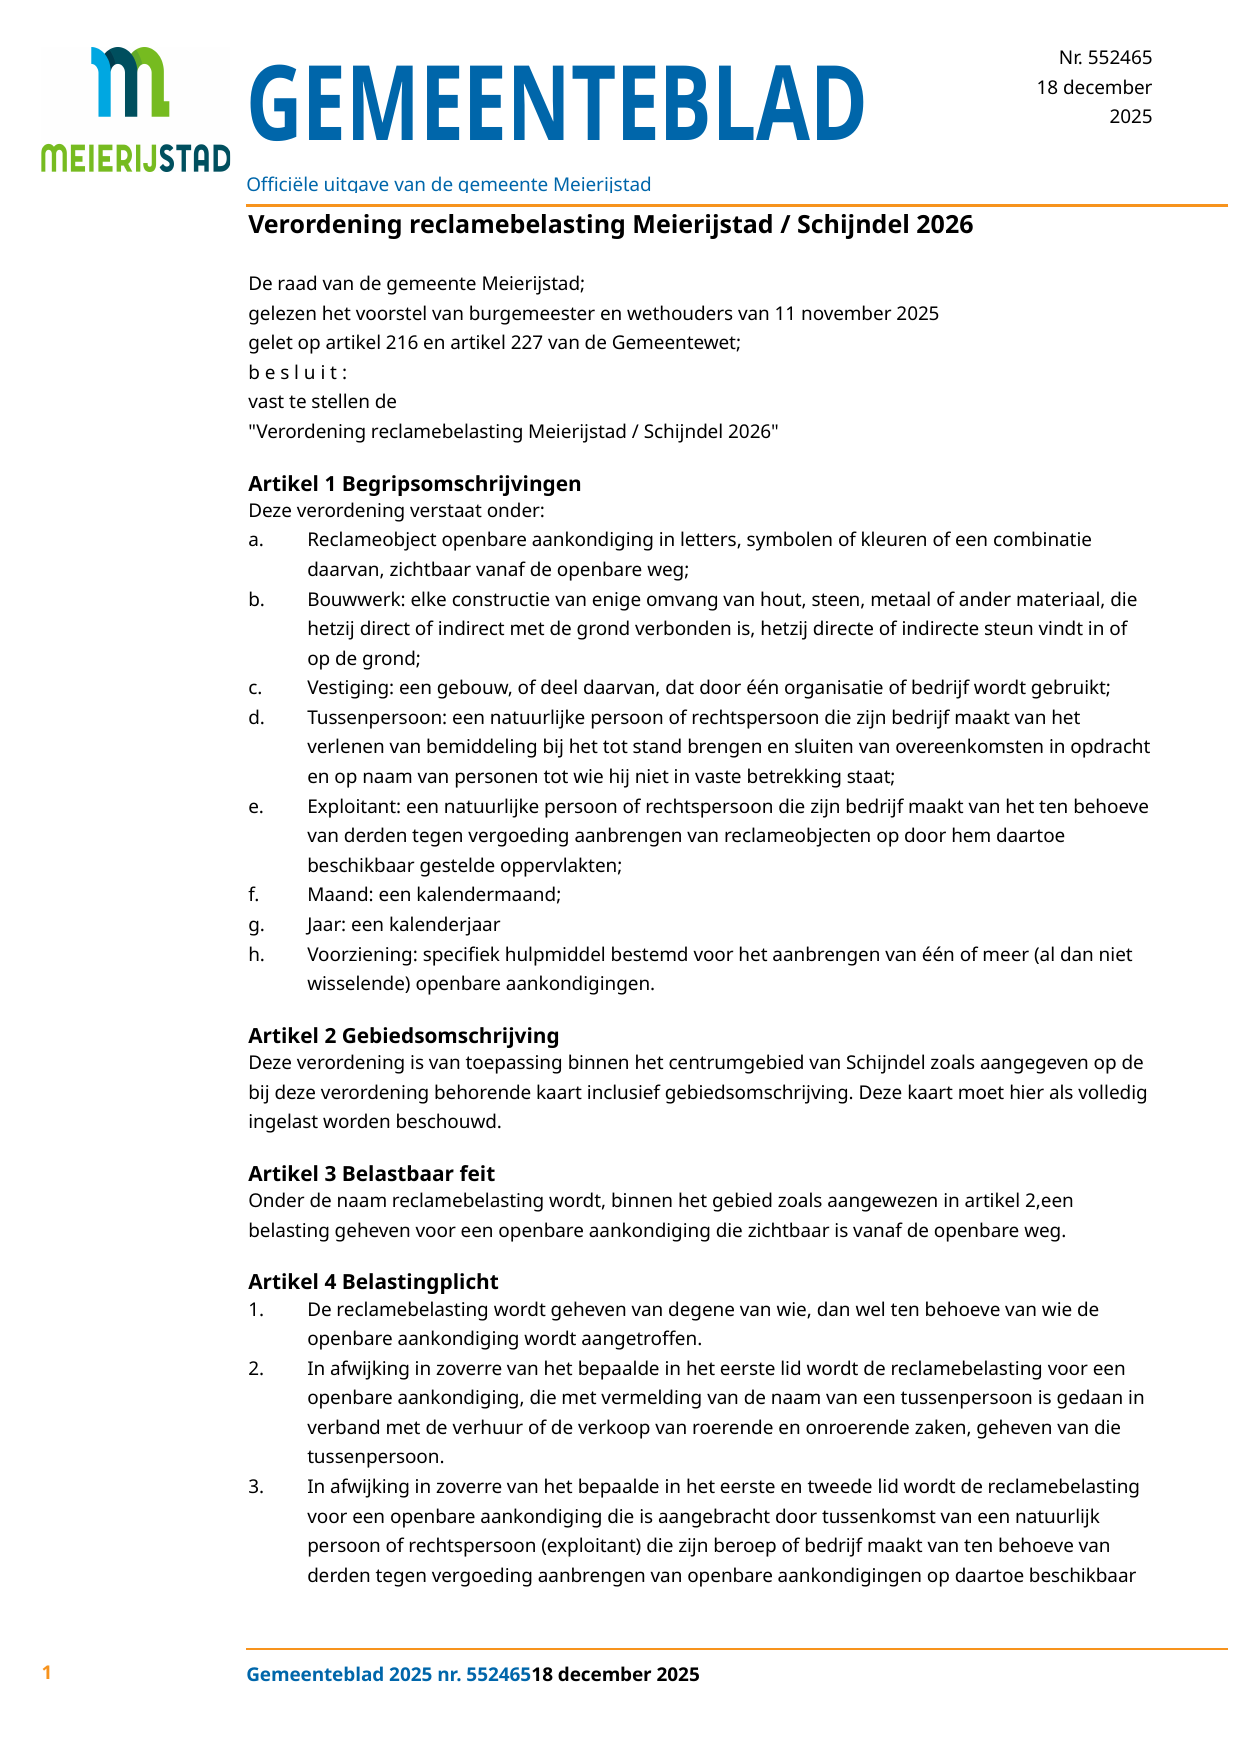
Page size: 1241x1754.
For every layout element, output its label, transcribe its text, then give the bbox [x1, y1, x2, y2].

text Artikel 1 Begripsomschrijvingen [248, 469, 1152, 497]
text Onder de naam reclamebelasting wordt, binnen het gebied zoals aangewezen in artikel 2,een belasting geheven voor een openbare aankondiging die zichtbaar is vanaf de openbare weg. [248, 1187, 1152, 1243]
list Reclameobject openbare aankondiging in letters, symbolen of kleuren of een combinatie daarvan, zichtbaar vanaf de openbare weg; [248, 527, 1152, 582]
text "Verordening reclamebelasting Meierijstad / Schijndel 2026" [248, 418, 1152, 444]
text Deze verordening is van toepassing binnen het centrumgebied van Schijndel zoals aangegeven op de bij deze verordening behorende kaart inclusief gebiedsomschrijving. Deze kaart moet hier als volledig ingelast worden beschouwd. [248, 1049, 1152, 1134]
list Jaar: een kalenderjaar [248, 911, 1152, 937]
text Artikel 2 Gebiedsomschrijving [248, 1021, 1152, 1049]
list Vestiging: een gebouw, of deel daarvan, dat door één organisatie of bedrijf wordt gebruikt; [248, 674, 1152, 700]
text De raad van de gemeente Meierijstad; [248, 270, 1152, 296]
text Verordening reclamebelasting Meierijstad / Schijndel 2026 [248, 207, 1152, 241]
list De reclamebelasting wordt geheven van degene van wie, dan wel ten behoeve van wie de openbare aankondiging wordt aangetroffen. [248, 1296, 1152, 1351]
text Deze verordening verstaat onder: [248, 497, 1152, 523]
list In afwijking in zoverre van het bepaalde in het eerste en tweede lid wordt de reclamebelasting voor een openbare aankondiging die is aangebracht door tussenkomst van een natuurlijk persoon of rechtspersoon (exploitant) die zijn beroep of bedrijf maakt van ten behoeve van derden tegen vergoeding aanbrengen van openbare aankondigingen op daartoe beschikbaar [248, 1473, 1152, 1588]
text gelezen het voorstel van burgemeester en wethouders van 11 november 2025 [248, 300, 1152, 326]
list Bouwwerk: elke constructie van enige omvang van hout, steen, metaal of ander materiaal, die hetzij direct of indirect met de grond verbonden is, hetzij directe of indirecte steun vindt in of op de grond; [248, 586, 1152, 671]
text Artikel 4 Belastingplicht [248, 1267, 1152, 1296]
text Artikel 3 Belastbaar feit [248, 1159, 1152, 1187]
list Exploitant: een natuurlijke persoon of rechtspersoon die zijn bedrijf maakt van het ten behoeve van derden tegen vergoeding aanbrengen van reclameobjecten op door hem daartoe beschikbaar gestelde oppervlakten; [248, 793, 1152, 878]
text gelet op artikel 216 en artikel 227 van de Gemeentewet; [248, 329, 1152, 355]
list Maand: een kalendermaand; [248, 882, 1152, 907]
text b e s l u i t : [248, 359, 1152, 385]
list Voorziening: specifiek hulpmiddel bestemd voor het aanbrengen van één of meer (al dan niet wisselende) openbare aankondigingen. [248, 941, 1152, 996]
list In afwijking in zoverre van het bepaalde in het eerste lid wordt de reclamebelasting voor een openbare aankondiging, die met vermelding van de naam van een tussenpersoon is gedaan in verband met de verhuur of de verkoop van roerende en onroerende zaken, geheven van die tussenpersoon. [248, 1355, 1152, 1469]
picture [41, 47, 231, 172]
text vast te stellen de [248, 389, 1152, 414]
list Tussenpersoon: een natuurlijke persoon of rechtspersoon die zijn bedrijf maakt van het verlenen van bemiddeling bij het tot stand brengen en sluiten van overeenkomsten in opdracht en op naam van personen tot wie hij niet in vaste betrekking staat; [248, 704, 1152, 789]
